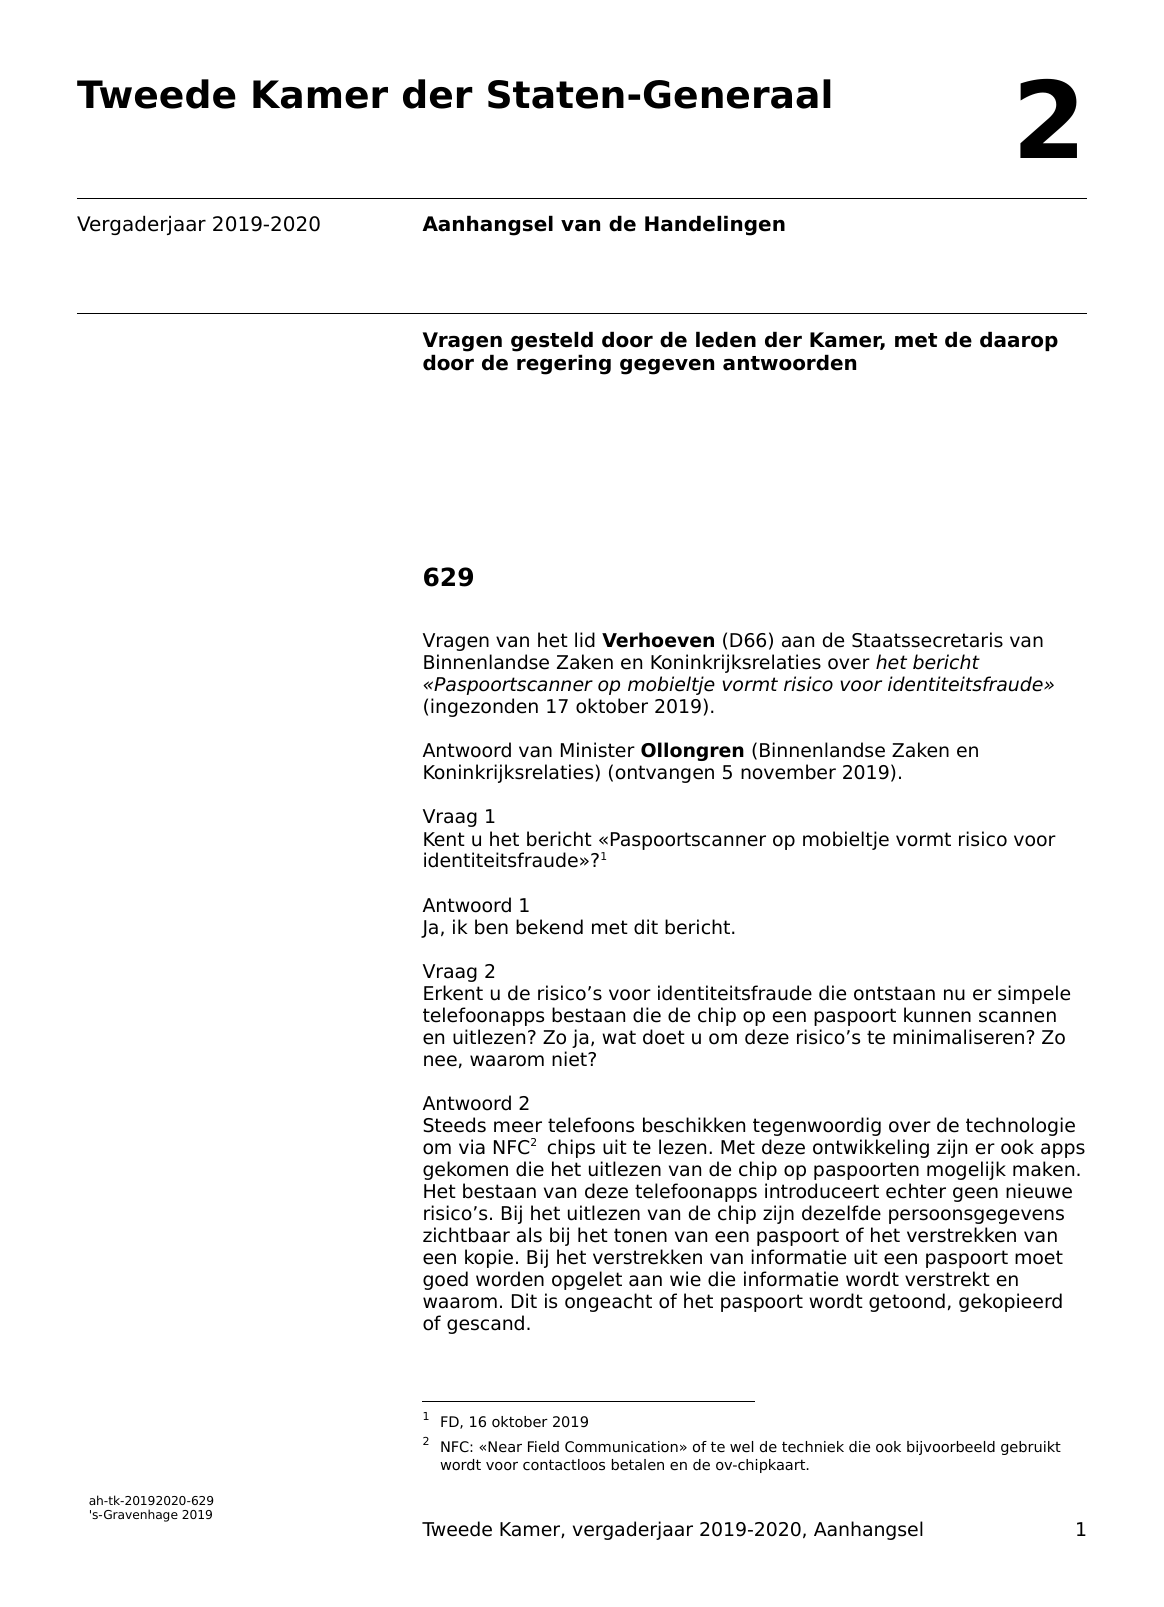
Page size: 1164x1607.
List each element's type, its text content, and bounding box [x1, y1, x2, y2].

text Antwoord van Minister Ollongren (Binnenlandse Zaken en Koninkrijksrelaties) (ontvangen 5 november 2019). [422, 740, 1087, 784]
text Erkent u de risico’s voor identiteitsfraude die ontstaan nu er simpele telefoonapps bestaan die de chip op een paspoort kunnen scannen en uitlezen? Zo ja, wat doet u om deze risico’s te minimaliseren? Zo nee, waarom niet? [422, 983, 1087, 1071]
text Vragen van het lid Verhoeven (D66) aan de Staatssecretaris van Binnenlandse Zaken en Koninkrijksrelaties over het bericht «Paspoortscanner op mobieltje vormt risico voor identiteitsfraude» (ingezonden 17 oktober 2019). [422, 630, 1087, 718]
table_cell [77, 314, 422, 375]
text Kent u het bericht «Paspoortscanner op mobieltje vormt risico voor identiteitsfraude»? [422, 828, 1087, 872]
text NFC: «Near Field Communication» of te wel de techniek die ook bijvoorbeeld gebruikt wordt voor contactloos betalen en de ov-chipkaart. [422, 1435, 1087, 1474]
text Ja, ik ben bekend met dit bericht. [422, 917, 1087, 938]
text ah-tk-20192020-629 [88, 1494, 323, 1508]
table_header Tweede Kamer der Staten-Generaal [77, 59, 886, 198]
text 's-Gravenhage 2019 [88, 1508, 323, 1522]
text Antwoord 2 [422, 1093, 1087, 1115]
text FD, 16 oktober 2019 [422, 1410, 1087, 1432]
text Antwoord 1 [422, 894, 1087, 917]
text 629 [422, 563, 1087, 592]
text Steeds meer telefoons beschikken tegenwoordig over de technologie om via NFC chips uit te lezen. Met deze ontwikkeling zijn er ook apps gekomen die het uitlezen van de chip op paspoorten mogelijk maken. Het bestaan van deze telefoonapps introduceert echter geen nieuwe risico’s. Bij het uitlezen van de chip zijn dezelfde persoonsgegevens zichtbaar als bij het tonen van een paspoort of het verstrekken van een kopie. Bij het verstrekken van informatie uit een paspoort moet goed worden opgelet aan wie die informatie wordt verstrekt en waarom. Dit is ongeacht of het paspoort wordt getoond, gekopieerd of gescand. [422, 1115, 1087, 1334]
text Vraag 2 [422, 961, 1087, 983]
table_header 2 [886, 59, 1087, 198]
text Vraag 1 [422, 806, 1087, 828]
table_cell Vragen gesteld door de leden der Kamer, met de daarop door de regering gegeven antwoorden [422, 314, 1087, 375]
table_cell Aanhangsel van de Handelingen [422, 199, 1087, 313]
table_cell Vergaderjaar 2019-2020 [77, 199, 422, 313]
